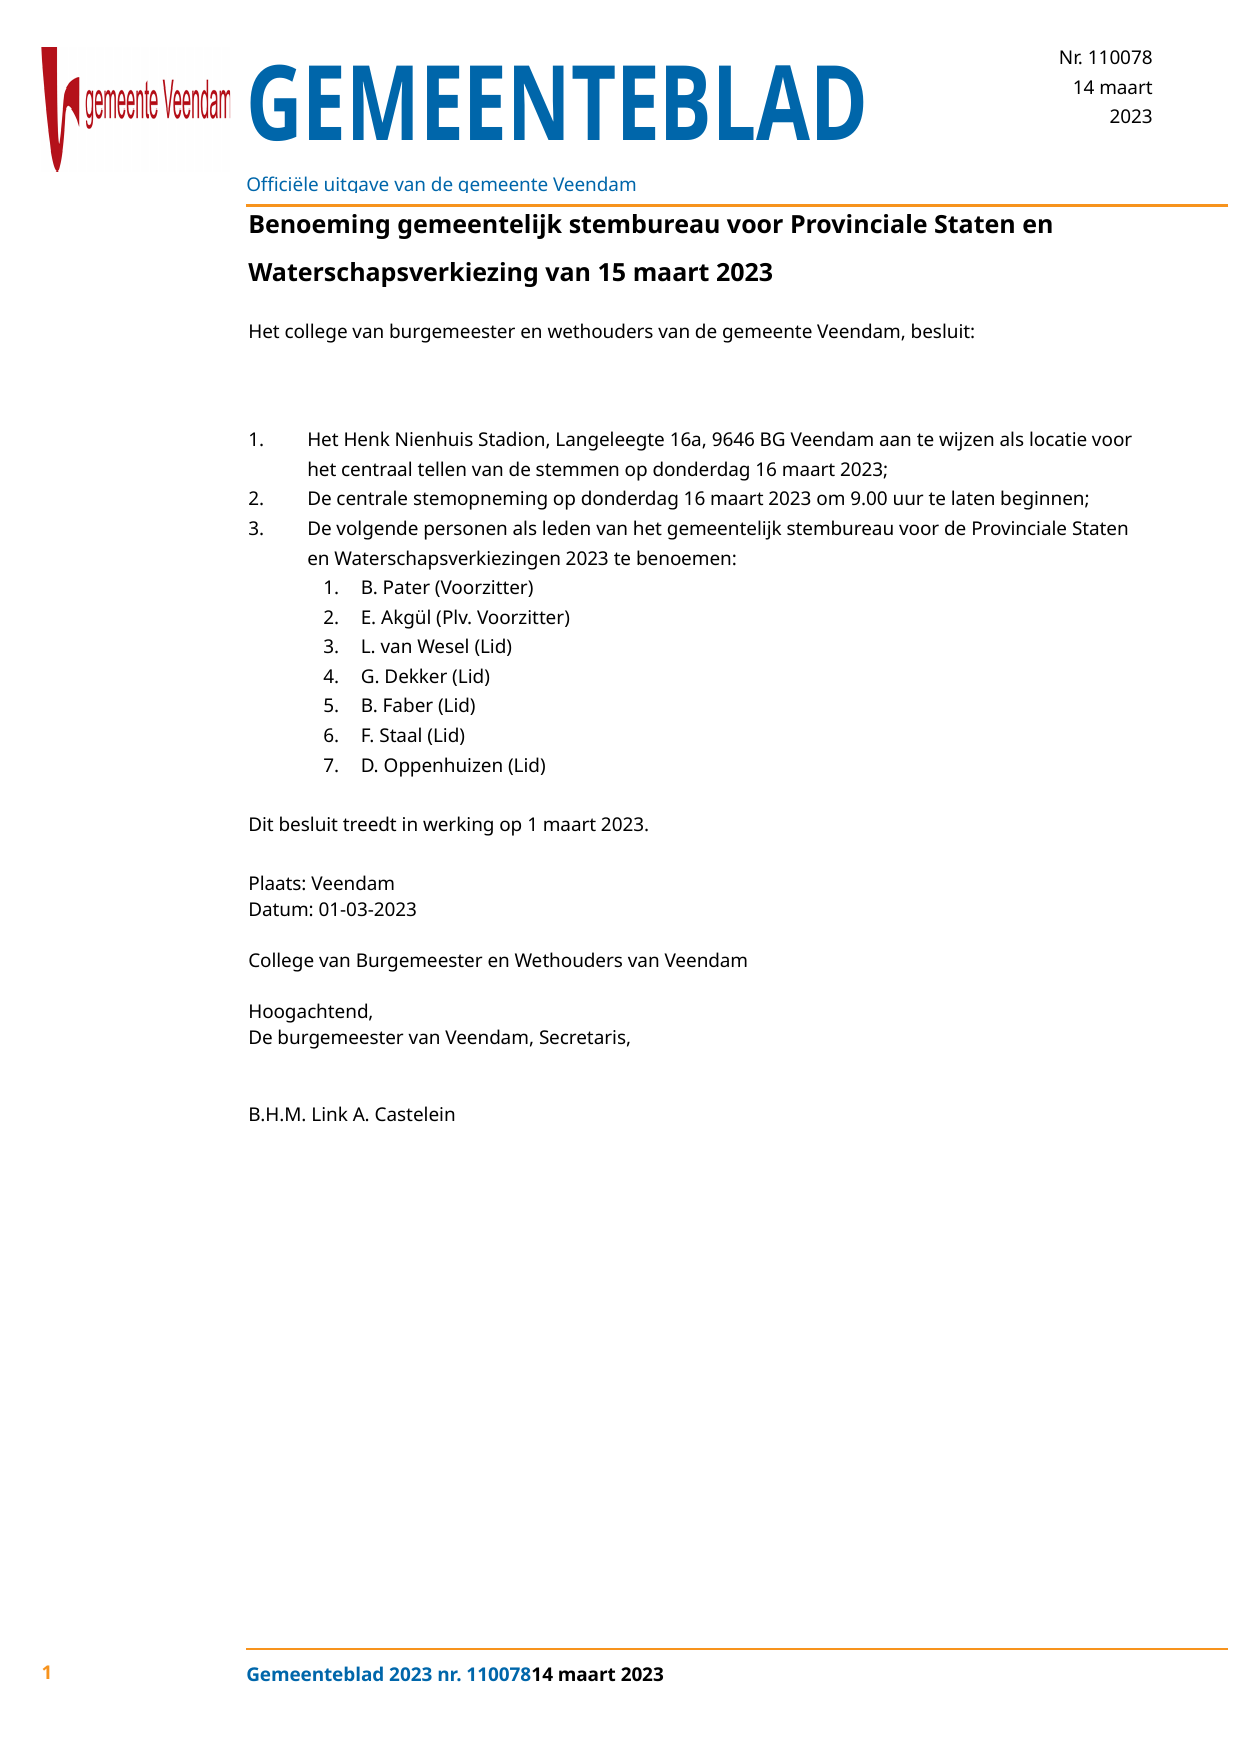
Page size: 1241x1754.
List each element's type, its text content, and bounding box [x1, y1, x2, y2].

text B.H.M. Link A. Castelein [248, 1102, 1152, 1127]
list De volgende personen als leden van het gemeentelijk stembureau voor de Provinciale Staten en Waterschapsverkiezingen 2023 te benoemen: [248, 515, 1152, 570]
text Plaats: Veendam [248, 870, 1152, 896]
list B. Faber (Lid) [323, 693, 1152, 718]
list D. Oppenhuizen (Lid) [323, 752, 1152, 777]
list G. Dekker (Lid) [323, 663, 1152, 689]
text De burgemeester van Veendam, Secretaris, [248, 1024, 1152, 1050]
text Datum: 01-03-2023 [248, 896, 1152, 922]
text Dit besluit treedt in werking op 1 maart 2023. [248, 811, 1152, 837]
text Benoeming gemeentelijk stembureau voor Provinciale Staten en Waterschapsverkiezing van 15 maart 2023 [248, 207, 1152, 288]
list Het Henk Nienhuis Stadion, Langeleegte 16a, 9646 BG Veendam aan te wijzen als locatie voor het centraal tellen van de stemmen op donderdag 16 maart 2023; [248, 426, 1152, 482]
list E. Akgül (Plv. Voorzitter) [323, 604, 1152, 629]
list De centrale stemopneming op donderdag 16 maart 2023 om 9.00 uur te laten beginnen; [248, 486, 1152, 511]
text Het college van burgemeester en wethouders van de gemeente Veendam, besluit: [248, 318, 1152, 344]
list F. Staal (Lid) [323, 722, 1152, 748]
list B. Pater (Voorzitter) [323, 574, 1152, 600]
picture [41, 47, 231, 172]
text College van Burgemeester en Wethouders van Veendam [248, 947, 1152, 973]
text Hoogachtend, [248, 999, 1152, 1024]
list L. van Wesel (Lid) [323, 633, 1152, 659]
